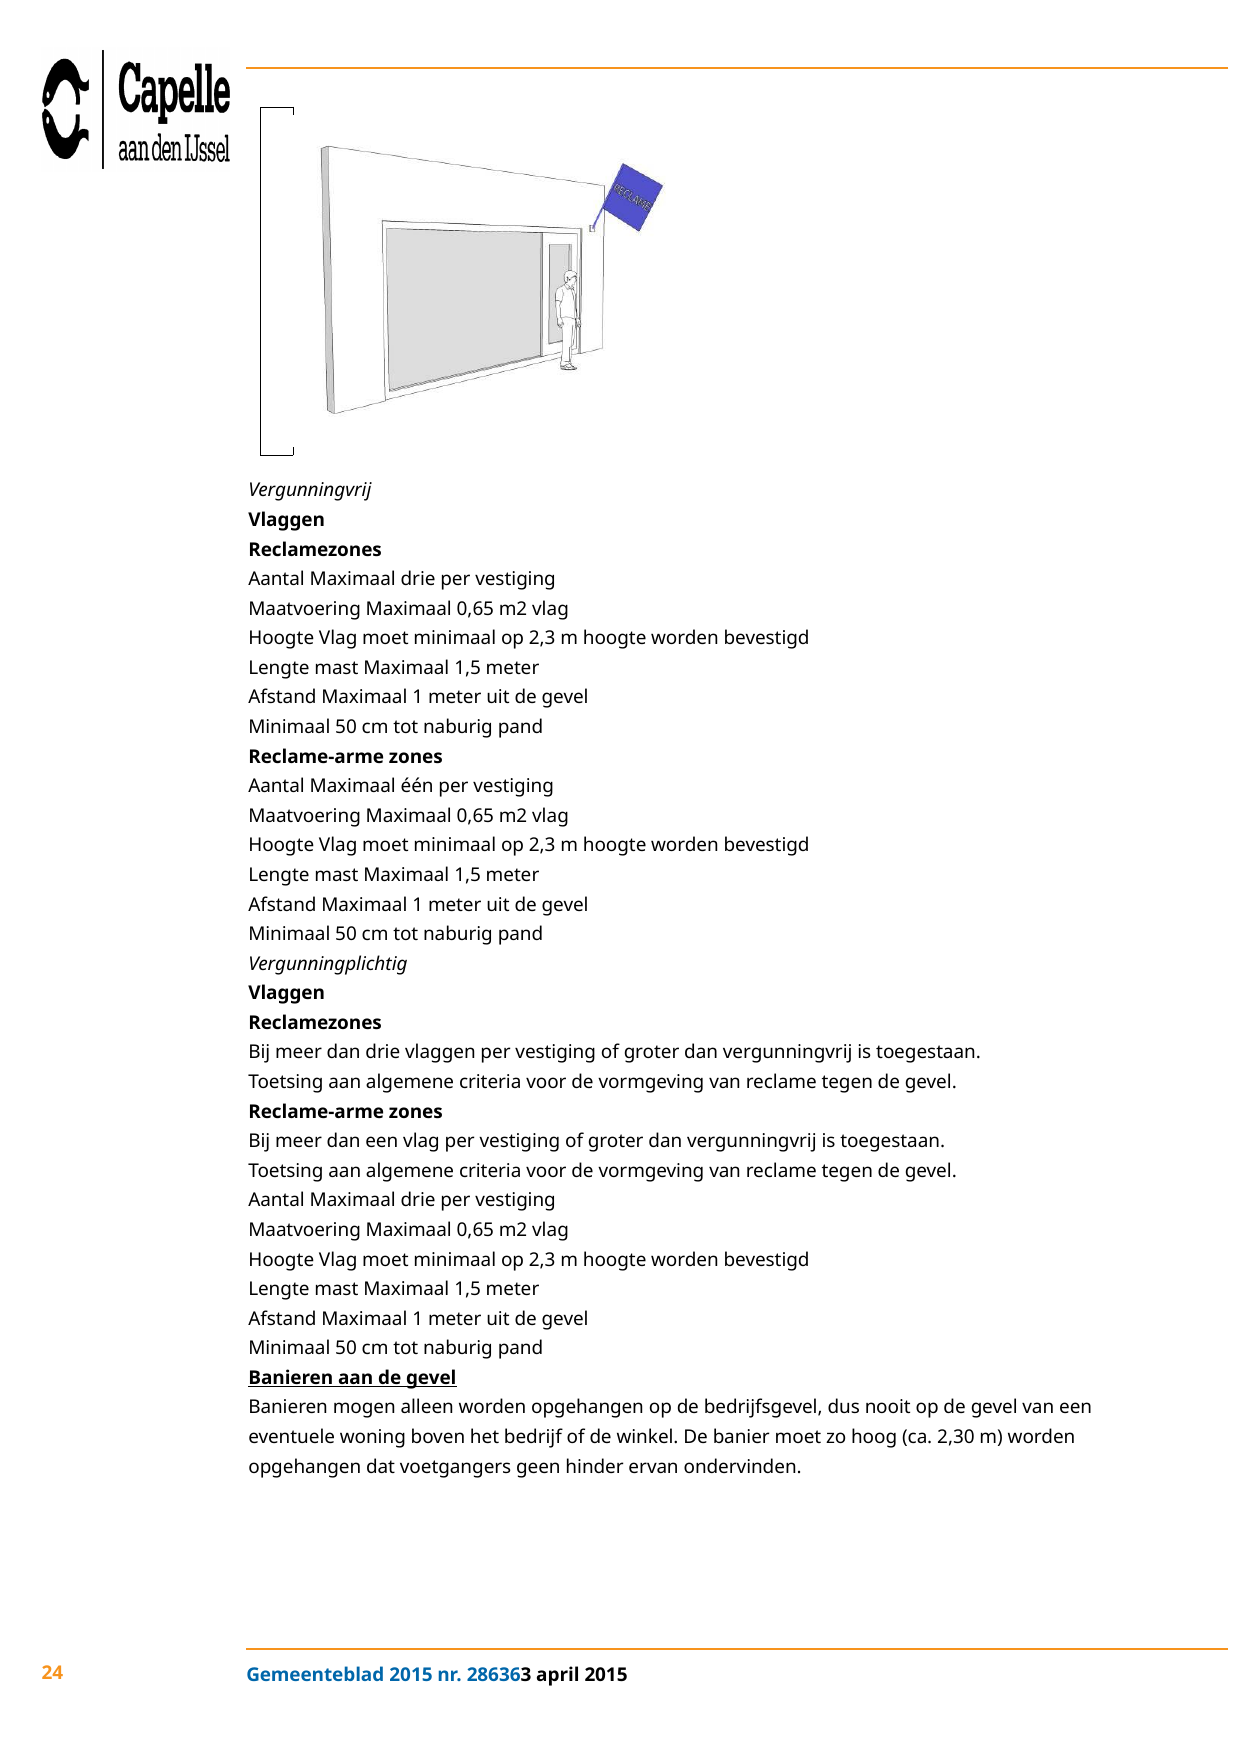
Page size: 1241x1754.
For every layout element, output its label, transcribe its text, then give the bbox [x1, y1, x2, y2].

text Maatvoering Maximaal 0,65 m2 vlag [248, 1216, 1152, 1242]
text Reclamezones [248, 1009, 1152, 1035]
text Bij meer dan drie vlaggen per vestiging of groter dan vergunningvrij is toegestaan. [248, 1039, 1152, 1064]
text Vlaggen [248, 506, 1152, 532]
text Maatvoering Maximaal 0,65 m2 vlag [248, 802, 1152, 828]
text Lengte mast Maximaal 1,5 meter [248, 654, 1152, 680]
text Reclamezones [248, 536, 1152, 562]
text Hoogte Vlag moet minimaal op 2,3 m hoogte worden bevestigd [248, 1246, 1152, 1272]
text Aantal Maximaal één per vestiging [248, 772, 1152, 798]
text Hoogte Vlag moet minimaal op 2,3 m hoogte worden bevestigd [248, 832, 1152, 857]
text Minimaal 50 cm tot naburig pand [248, 713, 1152, 739]
text Vergunningplichtig [248, 950, 1152, 976]
text Lengte mast Maximaal 1,5 meter [248, 1275, 1152, 1301]
text Reclame-arme zones [248, 743, 1152, 769]
text Lengte mast Maximaal 1,5 meter [248, 861, 1152, 887]
text Maatvoering Maximaal 0,65 m2 vlag [248, 595, 1152, 621]
text Aantal Maximaal drie per vestiging [248, 565, 1152, 591]
text Afstand Maximaal 1 meter uit de gevel [248, 1305, 1152, 1331]
text Banieren mogen alleen worden opgehangen op de bedrijfsgevel, dus nooit op de gevel van een eventuele woning boven het bedrijf of de winkel. De banier moet zo hoog (ca. 2,30 m) worden opgehangen dat voetgangers geen hinder ervan ondervinden. [248, 1394, 1152, 1479]
text Vergunningvrij [248, 477, 1152, 502]
text Minimaal 50 cm tot naburig pand [248, 920, 1152, 946]
text Banieren aan de gevel [248, 1364, 1152, 1390]
text Minimaal 50 cm tot naburig pand [248, 1334, 1152, 1360]
text Afstand Maximaal 1 meter uit de gevel [248, 684, 1152, 709]
text Toetsing aan algemene criteria voor de vormgeving van reclame tegen de gevel. [248, 1068, 1152, 1094]
picture [41, 47, 231, 172]
text Hoogte Vlag moet minimaal op 2,3 m hoogte worden bevestigd [248, 624, 1152, 650]
text Vlaggen [248, 979, 1152, 1005]
text Afstand Maximaal 1 meter uit de gevel [248, 891, 1152, 917]
text Aantal Maximaal drie per vestiging [248, 1187, 1152, 1212]
text Reclame-arme zones [248, 1098, 1152, 1124]
text Toetsing aan algemene criteria voor de vormgeving van reclame tegen de gevel. [248, 1157, 1152, 1183]
picture [268, 115, 754, 447]
text Bij meer dan een vlag per vestiging of groter dan vergunningvrij is toegestaan. [248, 1127, 1152, 1153]
